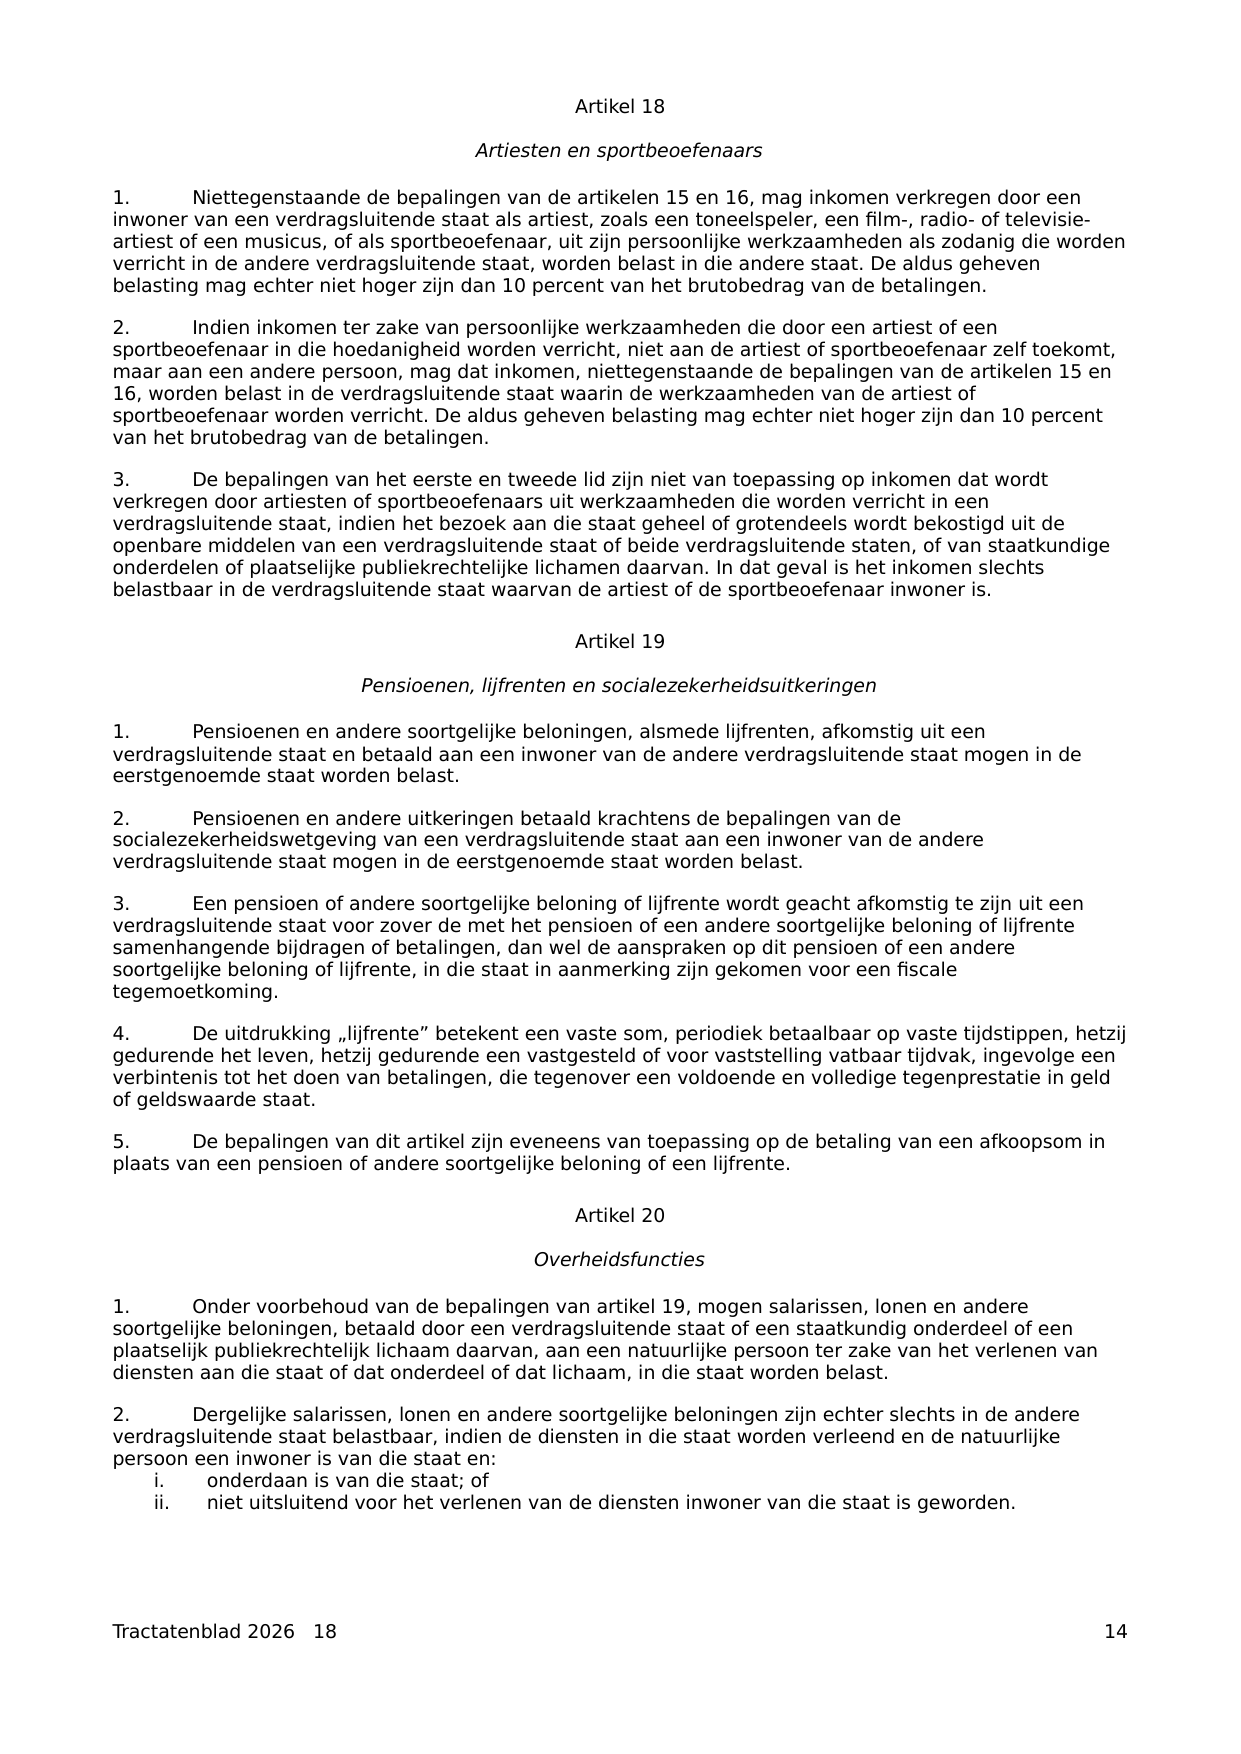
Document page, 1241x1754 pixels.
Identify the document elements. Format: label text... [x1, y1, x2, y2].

text 1. Onder voorbehoud van de bepalingen van artikel 19, mogen salarissen, lonen en andere soortgelijke beloningen, betaald door een verdragsluitende staat of een staatkundig onderdeel of een plaatselijk publiekrechtelijk lichaam daarvan, aan een natuurlijke persoon ter zake van het verlenen van diensten aan die staat of dat onderdeel of dat lichaam, in die staat worden belast. [112, 1296, 1128, 1384]
text 3. Een pensioen of andere soortgelijke beloning of lijfrente wordt geacht afkomstig te zijn uit een verdragsluitende staat voor zover de met het pensioen of een andere soortgelijke beloning of lijfrente samenhangende bijdragen of betalingen, dan wel de aanspraken op dit pensioen of een andere soortgelijke beloning of lijfrente, in die staat in aanmerking zijn gekomen voor een fiscale tegemoetkoming. [112, 893, 1128, 1003]
text 1. Niettegenstaande de bepalingen van de artikelen 15 en 16, mag inkomen verkregen door een inwoner van een verdragsluitende staat als artiest, zoals een toneelspeler, een film-, radio- of televisie-artiest of een musicus, of als sportbeoefenaar, uit zijn persoonlijke werkzaamheden als zodanig die worden verricht in de andere verdragsluitende staat, worden belast in die andere staat. De aldus geheven belasting mag echter niet hoger zijn dan 10 percent van het brutobedrag van de betalingen. [112, 187, 1128, 297]
text 4. De uitdrukking „lijfrente” betekent een vaste som, periodiek betaalbaar op vaste tijdstippen, hetzij gedurende het leven, hetzij gedurende een vastgesteld of voor vaststelling vatbaar tijdvak, ingevolge een verbintenis tot het doen van betalingen, die tegenover een voldoende en volledige tegenprestatie in geld of geldswaarde staat. [112, 1023, 1128, 1111]
subtitle Artikel 18 Artiesten en sportbeoefenaars [112, 96, 1128, 162]
subtitle Artikel 20 Overheidsfuncties [112, 1205, 1128, 1271]
text i. onderdaan is van die staat; of [153, 1470, 1128, 1492]
text ii. niet uitsluitend voor het verlenen van de diensten inwoner van die staat is geworden. [153, 1492, 1128, 1514]
text 1. Pensioenen en andere soortgelijke beloningen, alsmede lijfrenten, afkomstig uit een verdragsluitende staat en betaald aan een inwoner van de andere verdragsluitende staat mogen in de eerstgenoemde staat worden belast. [112, 721, 1128, 787]
text 2. Indien inkomen ter zake van persoonlijke werkzaamheden die door een artiest of een sportbeoefenaar in die hoedanigheid worden verricht, niet aan de artiest of sportbeoefenaar zelf toekomt, maar aan een andere persoon, mag dat inkomen, niettegenstaande de bepalingen van de artikelen 15 en 16, worden belast in de verdragsluitende staat waarin de werkzaamheden van de artiest of sportbeoefenaar worden verricht. De aldus geheven belasting mag echter niet hoger zijn dan 10 percent van het brutobedrag van de betalingen. [112, 317, 1128, 449]
text 2. Pensioenen en andere uitkeringen betaald krachtens de bepalingen van de socialezekerheidswetgeving van een verdragsluitende staat aan een inwoner van de andere verdragsluitende staat mogen in de eerstgenoemde staat worden belast. [112, 807, 1128, 873]
subtitle Artikel 19 Pensioenen, lijfrenten en socialezekerheidsuitkeringen [112, 631, 1128, 696]
text 2. Dergelijke salarissen, lonen en andere soortgelijke beloningen zijn echter slechts in de andere verdragsluitende staat belastbaar, indien de diensten in die staat worden verleend en de natuurlijke persoon een inwoner is van die staat en: [112, 1404, 1128, 1470]
text 3. De bepalingen van het eerste en tweede lid zijn niet van toepassing op inkomen dat wordt verkregen door artiesten of sportbeoefenaars uit werkzaamheden die worden verricht in een verdragsluitende staat, indien het bezoek aan die staat geheel of grotendeels wordt bekostigd uit de openbare middelen van een verdragsluitende staat of beide verdragsluitende staten, of van staatkundige onderdelen of plaatselijke publiekrechtelijke lichamen daarvan. In dat geval is het inkomen slechts belastbaar in de verdragsluitende staat waarvan de artiest of de sportbeoefenaar inwoner is. [112, 469, 1128, 601]
text 5. De bepalingen van dit artikel zijn eveneens van toepassing op de betaling van een afkoopsom in plaats van een pensioen of andere soortgelijke beloning of een lijfrente. [112, 1131, 1128, 1175]
